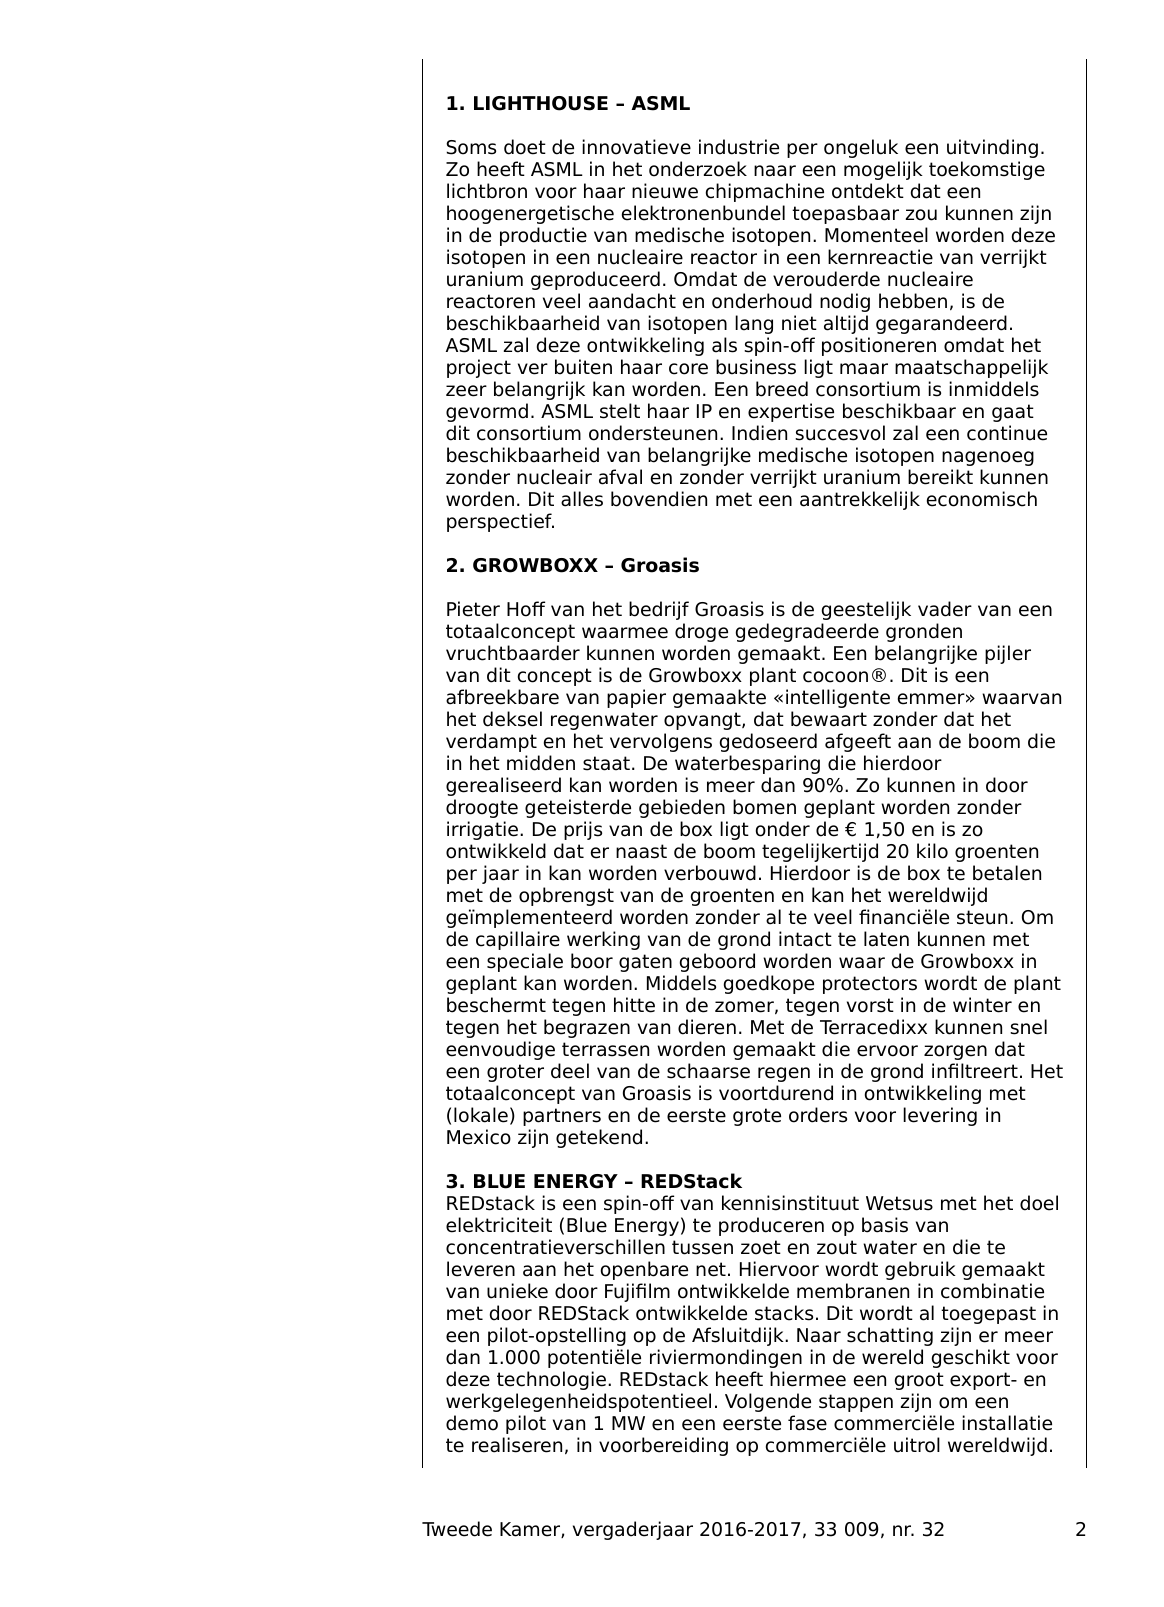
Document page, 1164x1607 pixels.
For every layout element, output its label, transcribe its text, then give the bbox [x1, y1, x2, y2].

table_header 1. LIGHTHOUSE – ASML Soms doet de innovatieve industrie per ongeluk een uitvinding. Zo heeft ASML in het onderzoek naar een mogelijk toekomstige lichtbron voor haar nieuwe chipmachine ontdekt dat een hoogenergetische elektronenbundel toepasbaar zou kunnen zijn in de productie van medische isotopen. Momenteel worden deze isotopen in een nucleaire reactor in een kernreactie van verrijkt uranium geproduceerd. Omdat de verouderde nucleaire reactoren veel aandacht en onderhoud nodig hebben, is de beschikbaarheid van isotopen lang niet altijd gegarandeerd. ASML zal deze ontwikkeling als spin-off positioneren omdat het project ver buiten haar core business ligt maar maatschappelijk zeer belangrijk kan worden. Een breed consortium is inmiddels gevormd. ASML stelt haar IP en expertise beschikbaar en gaat dit consortium ondersteunen. Indien succesvol zal een continue beschikbaarheid van belangrijke medische isotopen nagenoeg zonder nucleair afval en zonder verrijkt uranium bereikt kunnen worden. Dit alles bovendien met een aantrekkelijk economisch perspectief. 2. GROWBOXX – Groasis Pieter Hoff van het bedrijf Groasis is de geestelijk vader van een totaalconcept waarmee droge gedegradeerde gronden vruchtbaarder kunnen worden gemaakt. Een belangrijke pijler van dit concept is de Growboxx plant cocoon®. Dit is een afbreekbare van papier gemaakte «intelligente emmer» waarvan het deksel regenwater opvangt, dat bewaart zonder dat het verdampt en het vervolgens gedoseerd afgeeft aan de boom die in het midden staat. De waterbesparing die hierdoor gerealiseerd kan worden is meer dan 90%. Zo kunnen in door droogte geteisterde gebieden bomen geplant worden zonder irrigatie. De prijs van de box ligt onder de € 1,50 en is zo ontwikkeld dat er naast de boom tegelijkertijd 20 kilo groenten per jaar in kan worden verbouwd. Hierdoor is de box te betalen met de opbrengst van de groenten en kan het wereldwijd geïmplementeerd worden zonder al te veel financiële steun. Om de capillaire werking van de grond intact te laten kunnen met een speciale boor gaten geboord worden waar de Growboxx in geplant kan worden. Middels goedkope protectors wordt de plant beschermt tegen hitte in de zomer, tegen vorst in de winter en tegen het begrazen van dieren. Met de Terracedixx kunnen snel eenvoudige terrassen worden gemaakt die ervoor zorgen dat een groter deel van de schaarse regen in de grond infiltreert. Het totaalconcept van Groasis is voortdurend in ontwikkeling met (lokale) partners en de eerste grote orders voor levering in Mexico zijn getekend. 3. BLUE ENERGY – REDStack REDstack is een spin-off van kennisinstituut Wetsus met het doel elektriciteit (Blue Energy) te produceren op basis van concentratieverschillen tussen zoet en zout water en die te leveren aan het openbare net. Hiervoor wordt gebruik gemaakt van unieke door Fujifilm ontwikkelde membranen in combinatie met door REDStack ontwikkelde stacks. Dit wordt al toegepast in een pilot-opstelling op de Afsluitdijk. Naar schatting zijn er meer dan 1.000 potentiële riviermondingen in de wereld geschikt voor deze technologie. REDstack heeft hiermee een groot export- en werkgelegenheidspotentieel. Volgende stappen zijn om een demo pilot van 1 MW en een eerste fase commerciële installatie te realiseren, in voorbereiding op commerciële uitrol wereldwijd. [423, 59, 1086, 1468]
